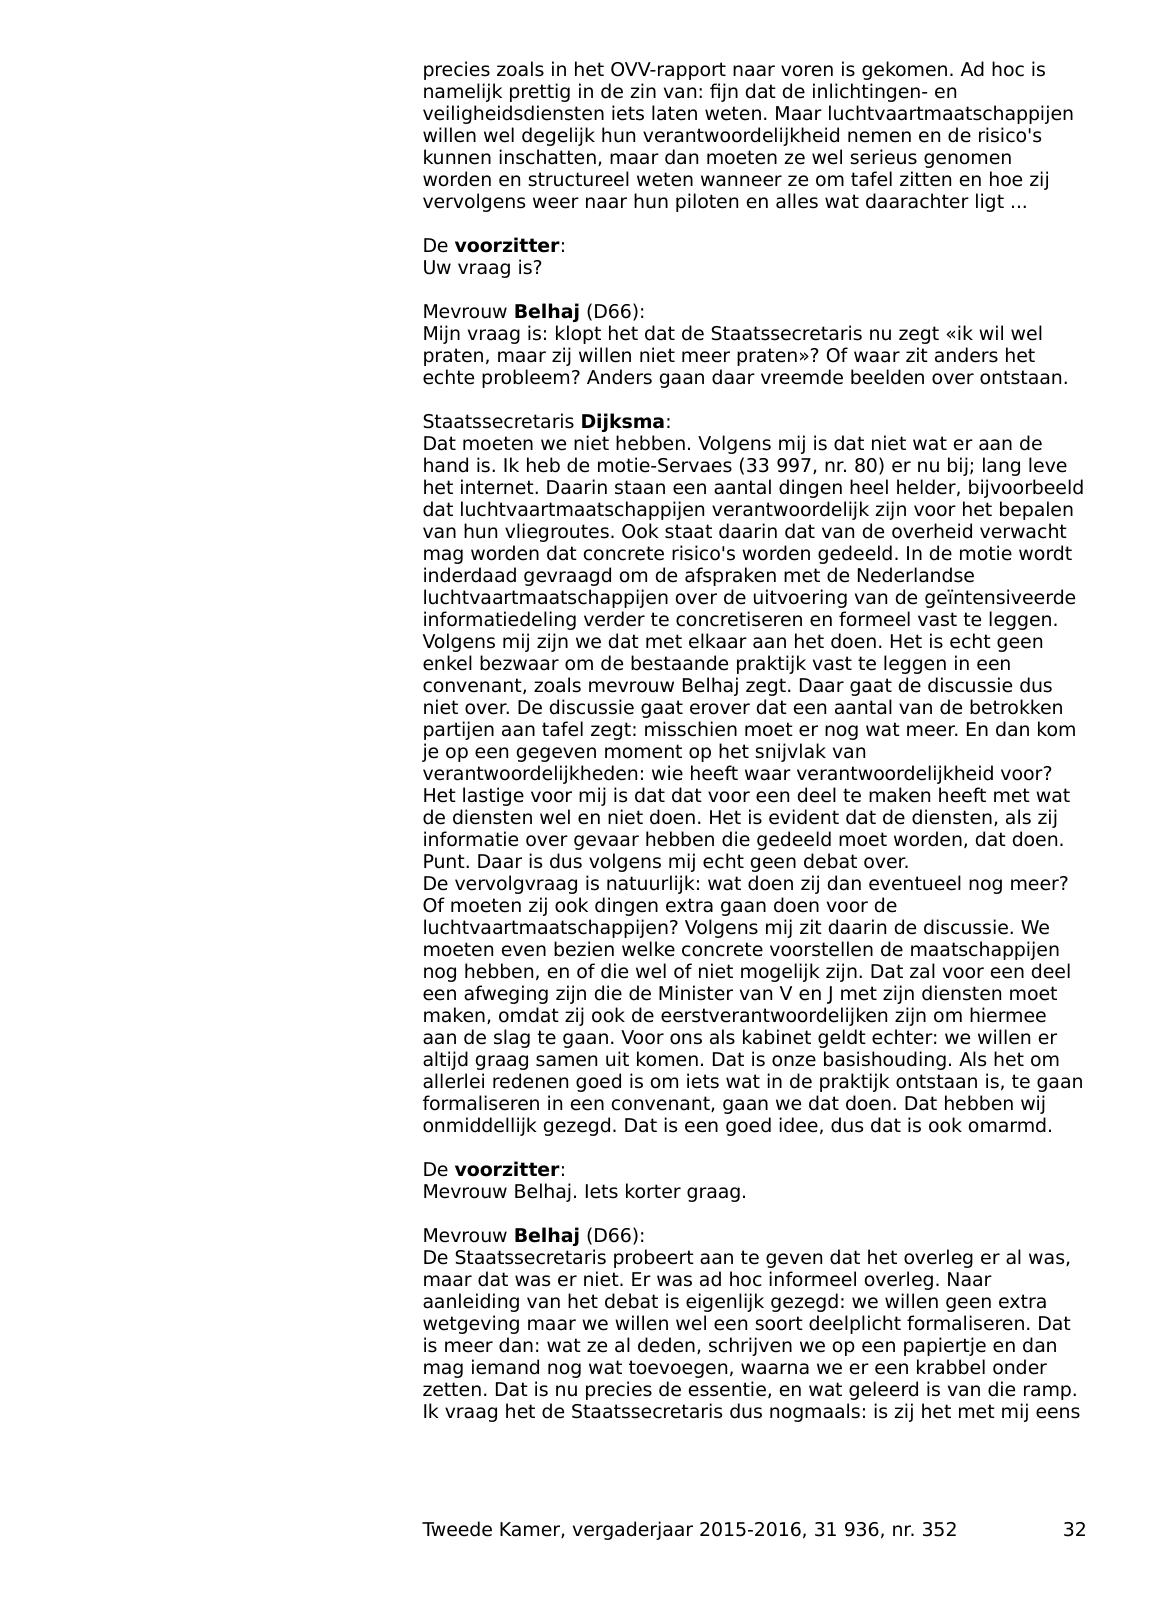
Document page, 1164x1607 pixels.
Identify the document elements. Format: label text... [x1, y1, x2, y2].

text Staatssecretaris Dijksma: [422, 411, 1087, 433]
text De voorzitter: [422, 1159, 1087, 1181]
text De voorzitter: [422, 235, 1087, 257]
text De vervolgvraag is natuurlijk: wat doen zij dan eventueel nog meer? Of moeten zij ook dingen extra gaan doen voor de luchtvaartmaatschappijen? Volgens mij zit daarin de discussie. We moeten even bezien welke concrete voorstellen de maatschappijen nog hebben, en of die wel of niet mogelijk zijn. Dat zal voor een deel een afweging zijn die de Minister van V en J met zijn diensten moet maken, omdat zij ook de eerstverantwoordelijken zijn om hiermee aan de slag te gaan. Voor ons als kabinet geldt echter: we willen er altijd graag samen uit komen. Dat is onze basishouding. Als het om allerlei redenen goed is om iets wat in de praktijk ontstaan is, te gaan formaliseren in een convenant, gaan we dat doen. Dat hebben wij onmiddellijk gezegd. Dat is een goed idee, dus dat is ook omarmd. [422, 873, 1087, 1137]
text Mevrouw Belhaj. Iets korter graag. [422, 1181, 1087, 1203]
text Mevrouw Belhaj (D66): [422, 1225, 1087, 1247]
text Dat moeten we niet hebben. Volgens mij is dat niet wat er aan de hand is. Ik heb de motie-Servaes (33 997, nr. 80) er nu bij; lang leve het internet. Daarin staan een aantal dingen heel helder, bijvoorbeeld dat luchtvaartmaatschappijen verantwoordelijk zijn voor het bepalen van hun vliegroutes. Ook staat daarin dat van de overheid verwacht mag worden dat concrete risico's worden gedeeld. In de motie wordt inderdaad gevraagd om de afspraken met de Nederlandse luchtvaartmaatschappijen over de uitvoering van de geïntensiveerde informatiedeling verder te concretiseren en formeel vast te leggen. Volgens mij zijn we dat met elkaar aan het doen. Het is echt geen enkel bezwaar om de bestaande praktijk vast te leggen in een convenant, zoals mevrouw Belhaj zegt. Daar gaat de discussie dus niet over. De discussie gaat erover dat een aantal van de betrokken partijen aan tafel zegt: misschien moet er nog wat meer. En dan kom je op een gegeven moment op het snijvlak van verantwoordelijkheden: wie heeft waar verantwoordelijkheid voor? Het lastige voor mij is dat dat voor een deel te maken heeft met wat de diensten wel en niet doen. Het is evident dat de diensten, als zij informatie over gevaar hebben die gedeeld moet worden, dat doen. Punt. Daar is dus volgens mij echt geen debat over. [422, 433, 1087, 873]
text De Staatssecretaris probeert aan te geven dat het overleg er al was, maar dat was er niet. Er was ad hoc informeel overleg. Naar aanleiding van het debat is eigenlijk gezegd: we willen geen extra wetgeving maar we willen wel een soort deelplicht formaliseren. Dat is meer dan: wat ze al deden, schrijven we op een papiertje en dan mag iemand nog wat toevoegen, waarna we er een krabbel onder zetten. Dat is nu precies de essentie, en wat geleerd is van die ramp. Ik vraag het de Staatssecretaris dus nogmaals: is zij het met mij eens [422, 1247, 1087, 1423]
text precies zoals in het OVV-rapport naar voren is gekomen. Ad hoc is namelijk prettig in de zin van: fijn dat de inlichtingen- en veiligheidsdiensten iets laten weten. Maar luchtvaartmaatschappijen willen wel degelijk hun verantwoordelijkheid nemen en de risico's kunnen inschatten, maar dan moeten ze wel serieus genomen worden en structureel weten wanneer ze om tafel zitten en hoe zij vervolgens weer naar hun piloten en alles wat daarachter ligt ... [422, 59, 1087, 213]
text Mevrouw Belhaj (D66): [422, 301, 1087, 323]
text Uw vraag is? [422, 257, 1087, 279]
text Mijn vraag is: klopt het dat de Staatssecretaris nu zegt «ik wil wel praten, maar zij willen niet meer praten»? Of waar zit anders het echte probleem? Anders gaan daar vreemde beelden over ontstaan. [422, 323, 1087, 389]
